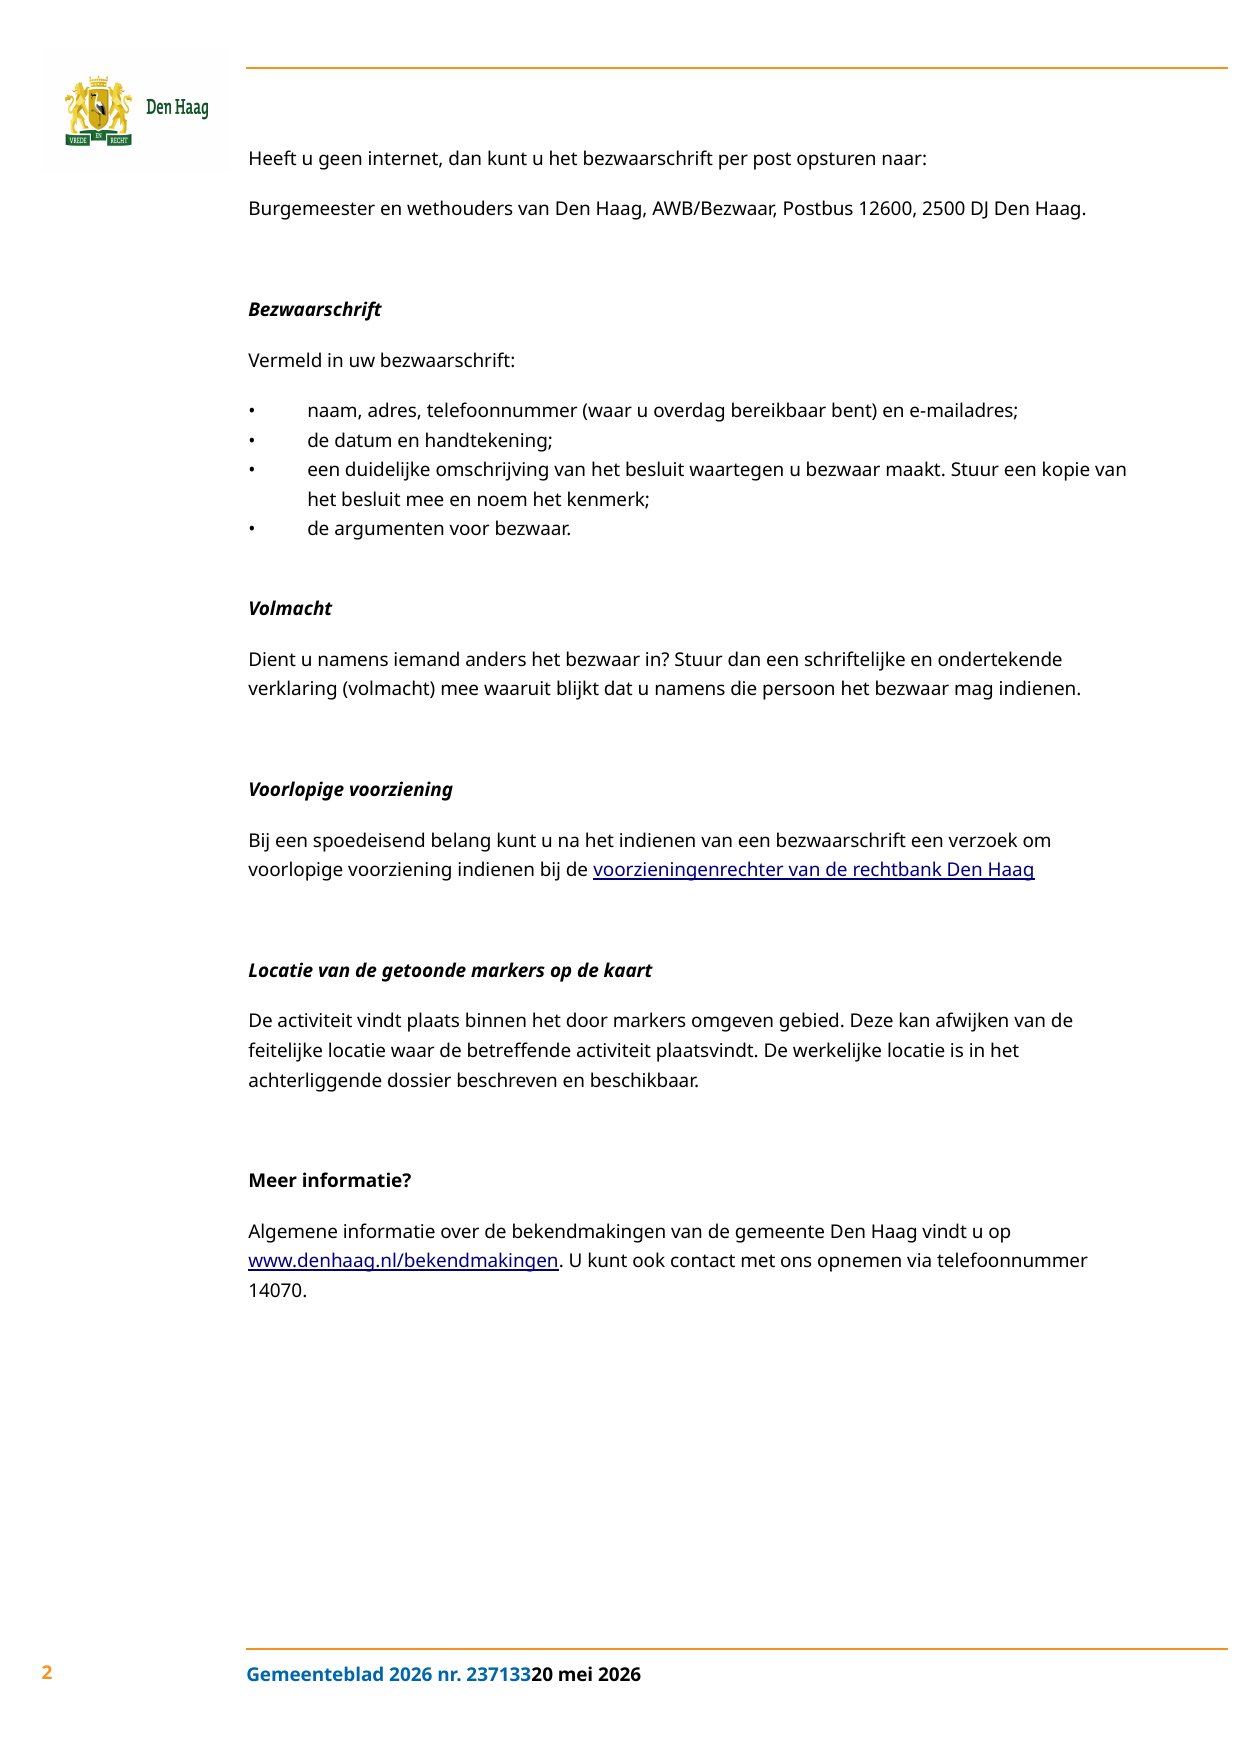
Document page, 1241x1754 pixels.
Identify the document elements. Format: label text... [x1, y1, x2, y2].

list naam, adres, telefoonnummer (waar u overdag bereikbaar bent) en e-mailadres; [248, 397, 1152, 423]
text Locatie van de getoonde markers op de kaart [248, 957, 1152, 983]
text Heeft u geen internet, dan kunt u het bezwaarschrift per post opsturen naar: [248, 145, 1152, 171]
text De activiteit vindt plaats binnen het door markers omgeven gebied. Deze kan afwijken van de feitelijke locatie waar de betreffende activiteit plaatsvindt. De werkelijke locatie is in het achterliggende dossier beschreven en beschikbaar. [248, 1008, 1152, 1093]
text Algemene informatie over de bekendmakingen van de gemeente Den Haag vindt u op www.denhaag.nl/bekendmakingen. U kunt ook contact met ons opnemen via telefoonnummer 14070. [248, 1218, 1152, 1303]
text Dient u namens iemand anders het bezwaar in? Stuur dan een schriftelijke en ondertekende verklaring (volmacht) mee waaruit blijkt dat u namens die persoon het bezwaar mag indienen. [248, 646, 1152, 701]
text Bezwaarschrift [248, 296, 1152, 322]
text Vermeld in uw bezwaarschrift: [248, 347, 1152, 373]
picture [41, 47, 231, 172]
text Volmacht [248, 596, 1152, 621]
text Meer informatie? [248, 1168, 1152, 1193]
text Burgemeester en wethouders van Den Haag, AWB/Bezwaar, Postbus 12600, 2500 DJ Den Haag. [248, 196, 1152, 221]
list een duidelijke omschrijving van het besluit waartegen u bezwaar maakt. Stuur een kopie van het besluit mee en noem het kenmerk; [248, 456, 1152, 512]
list de datum en handtekening; [248, 427, 1152, 453]
text Voorlopige voorziening [248, 776, 1152, 802]
list de argumenten voor bezwaar. [248, 516, 1152, 541]
text Bij een spoedeisend belang kunt u na het indienen van een bezwaarschrift een verzoek om voorlopige voorziening indienen bij de voorzieningenrechter van de rechtbank Den Haag [248, 827, 1152, 882]
